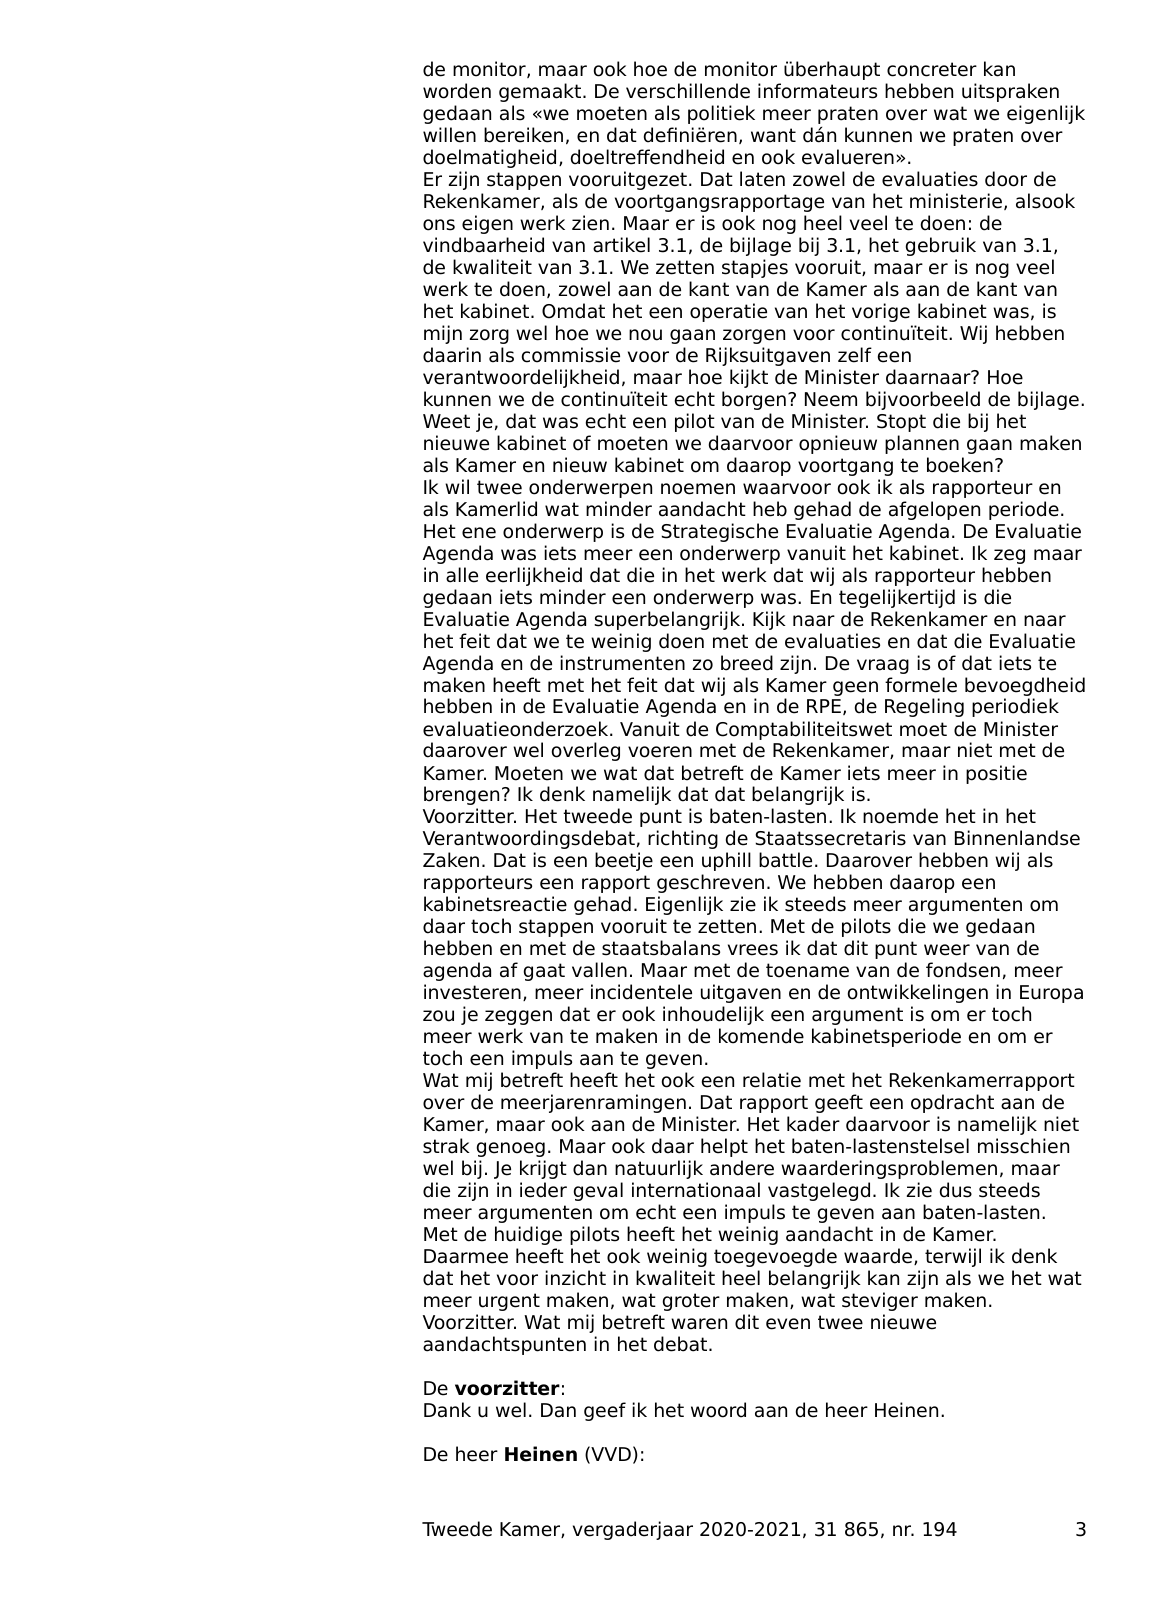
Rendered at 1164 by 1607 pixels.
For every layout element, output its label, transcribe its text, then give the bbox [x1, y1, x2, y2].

text Er zijn stappen vooruitgezet. Dat laten zowel de evaluaties door de Rekenkamer, als de voortgangsrapportage van het ministerie, alsook ons eigen werk zien. Maar er is ook nog heel veel te doen: de vindbaarheid van artikel 3.1, de bijlage bij 3.1, het gebruik van 3.1, de kwaliteit van 3.1. We zetten stapjes vooruit, maar er is nog veel werk te doen, zowel aan de kant van de Kamer als aan de kant van het kabinet. Omdat het een operatie van het vorige kabinet was, is mijn zorg wel hoe we nou gaan zorgen voor continuïteit. Wij hebben daarin als commissie voor de Rijksuitgaven zelf een verantwoordelijkheid, maar hoe kijkt de Minister daarnaar? Hoe kunnen we de continuïteit echt borgen? Neem bijvoorbeeld de bijlage. Weet je, dat was echt een pilot van de Minister. Stopt die bij het nieuwe kabinet of moeten we daarvoor opnieuw plannen gaan maken als Kamer en nieuw kabinet om daarop voortgang te boeken? [422, 169, 1087, 477]
text De voorzitter: [422, 1378, 1087, 1400]
text Dank u wel. Dan geef ik het woord aan de heer Heinen. [422, 1400, 1087, 1422]
text De heer Heinen (VVD): [422, 1444, 1087, 1466]
text Wat mij betreft heeft het ook een relatie met het Rekenkamerrapport over de meerjarenramingen. Dat rapport geeft een opdracht aan de Kamer, maar ook aan de Minister. Het kader daarvoor is namelijk niet strak genoeg. Maar ook daar helpt het baten-lastenstelsel misschien wel bij. Je krijgt dan natuurlijk andere waarderingsproblemen, maar die zijn in ieder geval internationaal vastgelegd. Ik zie dus steeds meer argumenten om echt een impuls te geven aan baten-lasten. Met de huidige pilots heeft het weinig aandacht in de Kamer. Daarmee heeft het ook weinig toegevoegde waarde, terwijl ik denk dat het voor inzicht in kwaliteit heel belangrijk kan zijn als we het wat meer urgent maken, wat groter maken, wat steviger maken. [422, 1070, 1087, 1312]
text de monitor, maar ook hoe de monitor überhaupt concreter kan worden gemaakt. De verschillende informateurs hebben uitspraken gedaan als «we moeten als politiek meer praten over wat we eigenlijk willen bereiken, en dat definiëren, want dán kunnen we praten over doelmatigheid, doeltreffendheid en ook evalueren». [422, 59, 1087, 169]
text Voorzitter. Wat mij betreft waren dit even twee nieuwe aandachtspunten in het debat. [422, 1312, 1087, 1356]
text Ik wil twee onderwerpen noemen waarvoor ook ik als rapporteur en als Kamerlid wat minder aandacht heb gehad de afgelopen periode. Het ene onderwerp is de Strategische Evaluatie Agenda. De Evaluatie Agenda was iets meer een onderwerp vanuit het kabinet. Ik zeg maar in alle eerlijkheid dat die in het werk dat wij als rapporteur hebben gedaan iets minder een onderwerp was. En tegelijkertijd is die Evaluatie Agenda superbelangrijk. Kijk naar de Rekenkamer en naar het feit dat we te weinig doen met de evaluaties en dat die Evaluatie Agenda en de instrumenten zo breed zijn. De vraag is of dat iets te maken heeft met het feit dat wij als Kamer geen formele bevoegdheid hebben in de Evaluatie Agenda en in de RPE, de Regeling periodiek evaluatieonderzoek. Vanuit de Comptabiliteitswet moet de Minister daarover wel overleg voeren met de Rekenkamer, maar niet met de Kamer. Moeten we wat dat betreft de Kamer iets meer in positie brengen? Ik denk namelijk dat dat belangrijk is. [422, 477, 1087, 806]
text Voorzitter. Het tweede punt is baten-lasten. Ik noemde het in het Verantwoordingsdebat, richting de Staatssecretaris van Binnenlandse Zaken. Dat is een beetje een uphill battle. Daarover hebben wij als rapporteurs een rapport geschreven. We hebben daarop een kabinetsreactie gehad. Eigenlijk zie ik steeds meer argumenten om daar toch stappen vooruit te zetten. Met de pilots die we gedaan hebben en met de staatsbalans vrees ik dat dit punt weer van de agenda af gaat vallen. Maar met de toename van de fondsen, meer investeren, meer incidentele uitgaven en de ontwikkelingen in Europa zou je zeggen dat er ook inhoudelijk een argument is om er toch meer werk van te maken in de komende kabinetsperiode en om er toch een impuls aan te geven. [422, 806, 1087, 1070]
